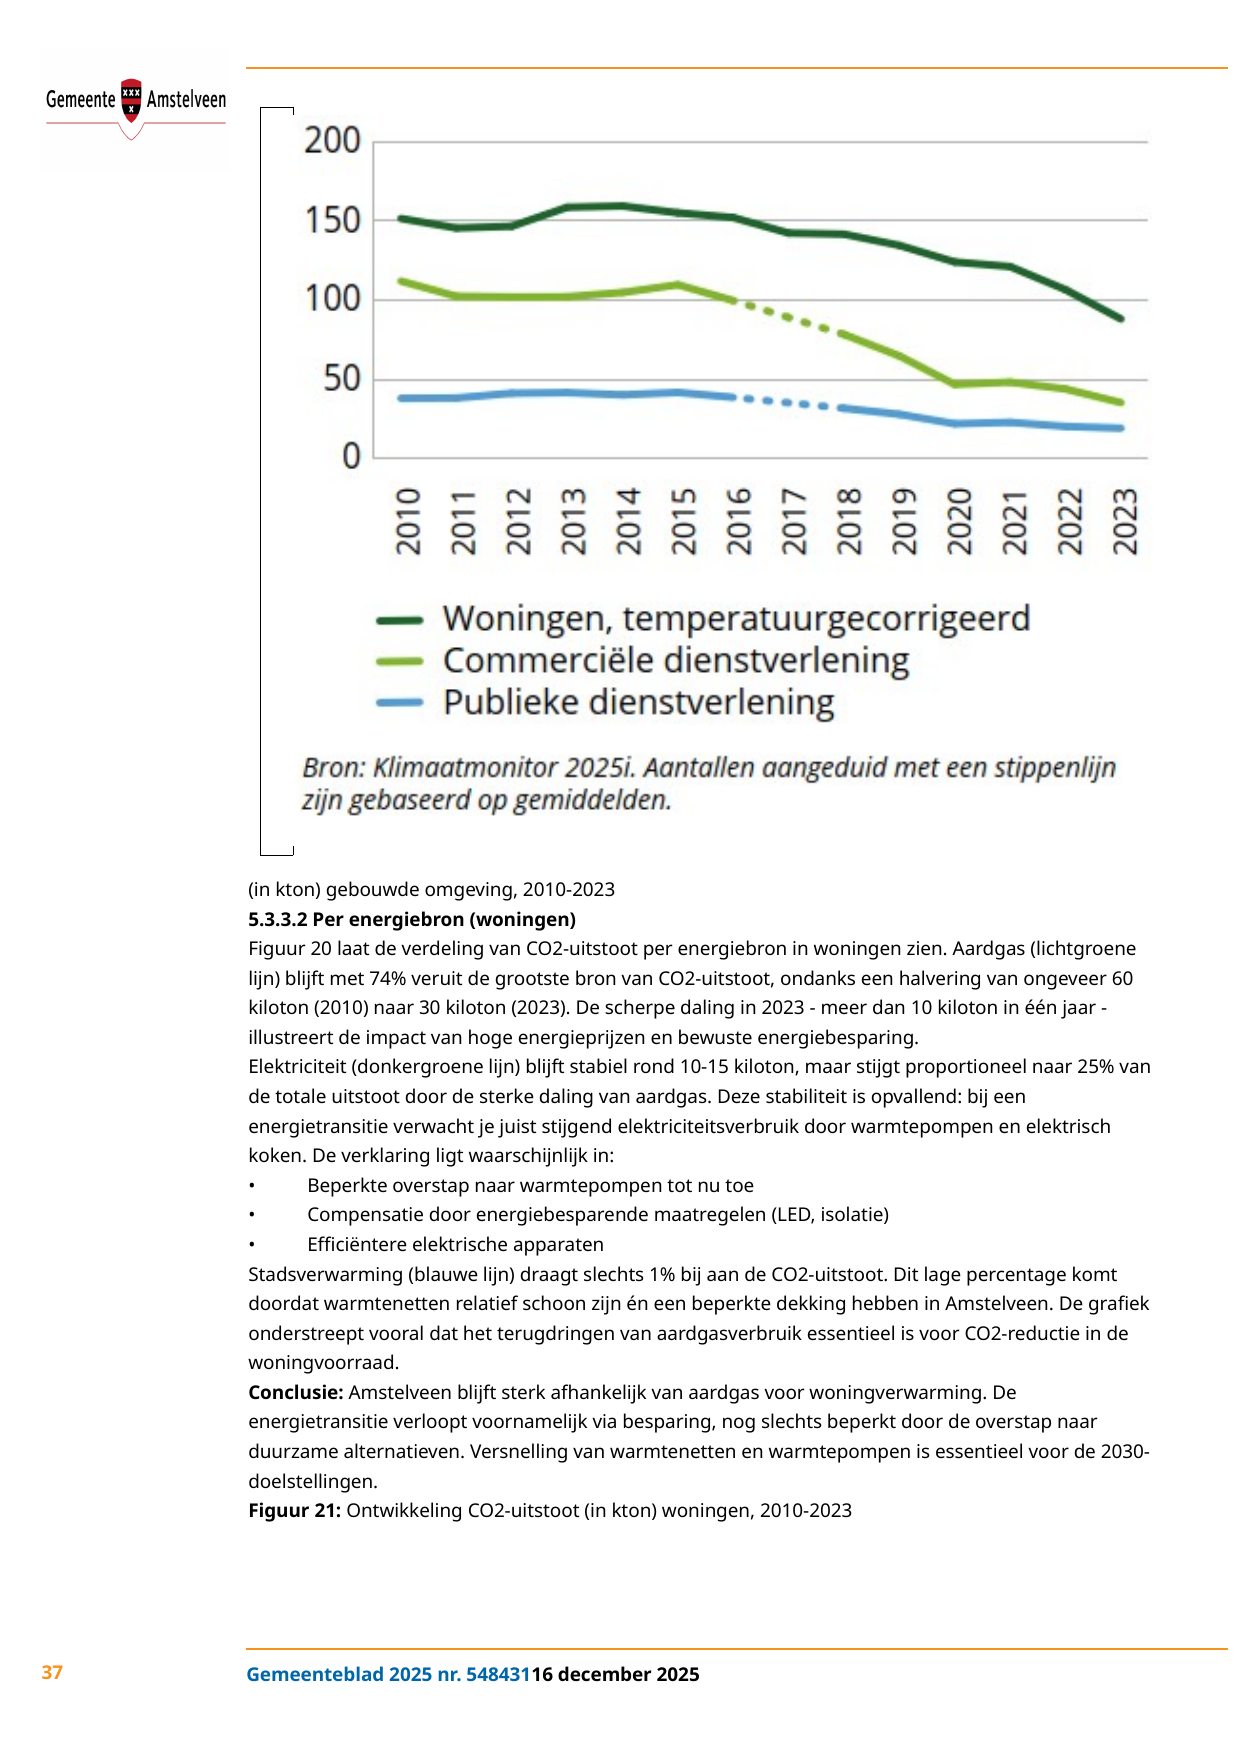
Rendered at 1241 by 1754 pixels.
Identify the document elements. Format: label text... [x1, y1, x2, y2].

picture [41, 47, 231, 172]
text Stadsverwarming (blauwe lijn) draagt slechts 1% bij aan de CO2-uitstoot. Dit lage percentage komt doordat warmtenetten relatief schoon zijn én een beperkte dekking hebben in Amstelveen. De grafiek onderstreept vooral dat het terugdringen van aardgasverbruik essentieel is voor CO2-reductie in de woningvoorraad. [248, 1261, 1152, 1375]
list Efficiëntere elektrische apparaten [248, 1231, 1152, 1257]
text Conclusie: Amstelveen blijft sterk afhankelijk van aardgas voor woningverwarming. De energietransitie verloopt voornamelijk via besparing, nog slechts beperkt door de overstap naar duurzame alternatieven. Versnelling van warmtenetten en warmtepompen is essentieel voor de 2030-doelstellingen. [248, 1379, 1152, 1493]
text Figuur 21: Ontwikkeling CO2-uitstoot (in kton) woningen, 2010-2023 [248, 1497, 1152, 1523]
list Beperkte overstap naar warmtepompen tot nu toe [248, 1172, 1152, 1198]
text 5.3.3.2 Per energiebron (woningen) [248, 906, 1152, 931]
text Elektriciteit (donkergroene lijn) blijft stabiel rond 10-15 kiloton, maar stijgt proportioneel naar 25% van de totale uitstoot door de sterke daling van aardgas. Deze stabiliteit is opvallend: bij een energietransitie verwacht je juist stijgend elektriciteitsverbruik door warmtepompen en elektrisch koken. De verklaring ligt waarschijnlijk in: [248, 1054, 1152, 1168]
picture [268, 115, 1173, 846]
list Compensatie door energiebesparende maatregelen (LED, isolatie) [248, 1202, 1152, 1227]
text Figuur 20 laat de verdeling van CO2-uitstoot per energiebron in woningen zien. Aardgas (lichtgroene lijn) blijft met 74% veruit de grootste bron van CO2-uitstoot, ondanks een halvering van ongeveer 60 kiloton (2010) naar 30 kiloton (2023). De scherpe daling in 2023 - meer dan 10 kiloton in één jaar - illustreert de impact van hoge energieprijzen en bewuste energiebesparing. [248, 935, 1152, 1050]
text (in kton) gebouwde omgeving, 2010-2023 [248, 876, 1152, 902]
